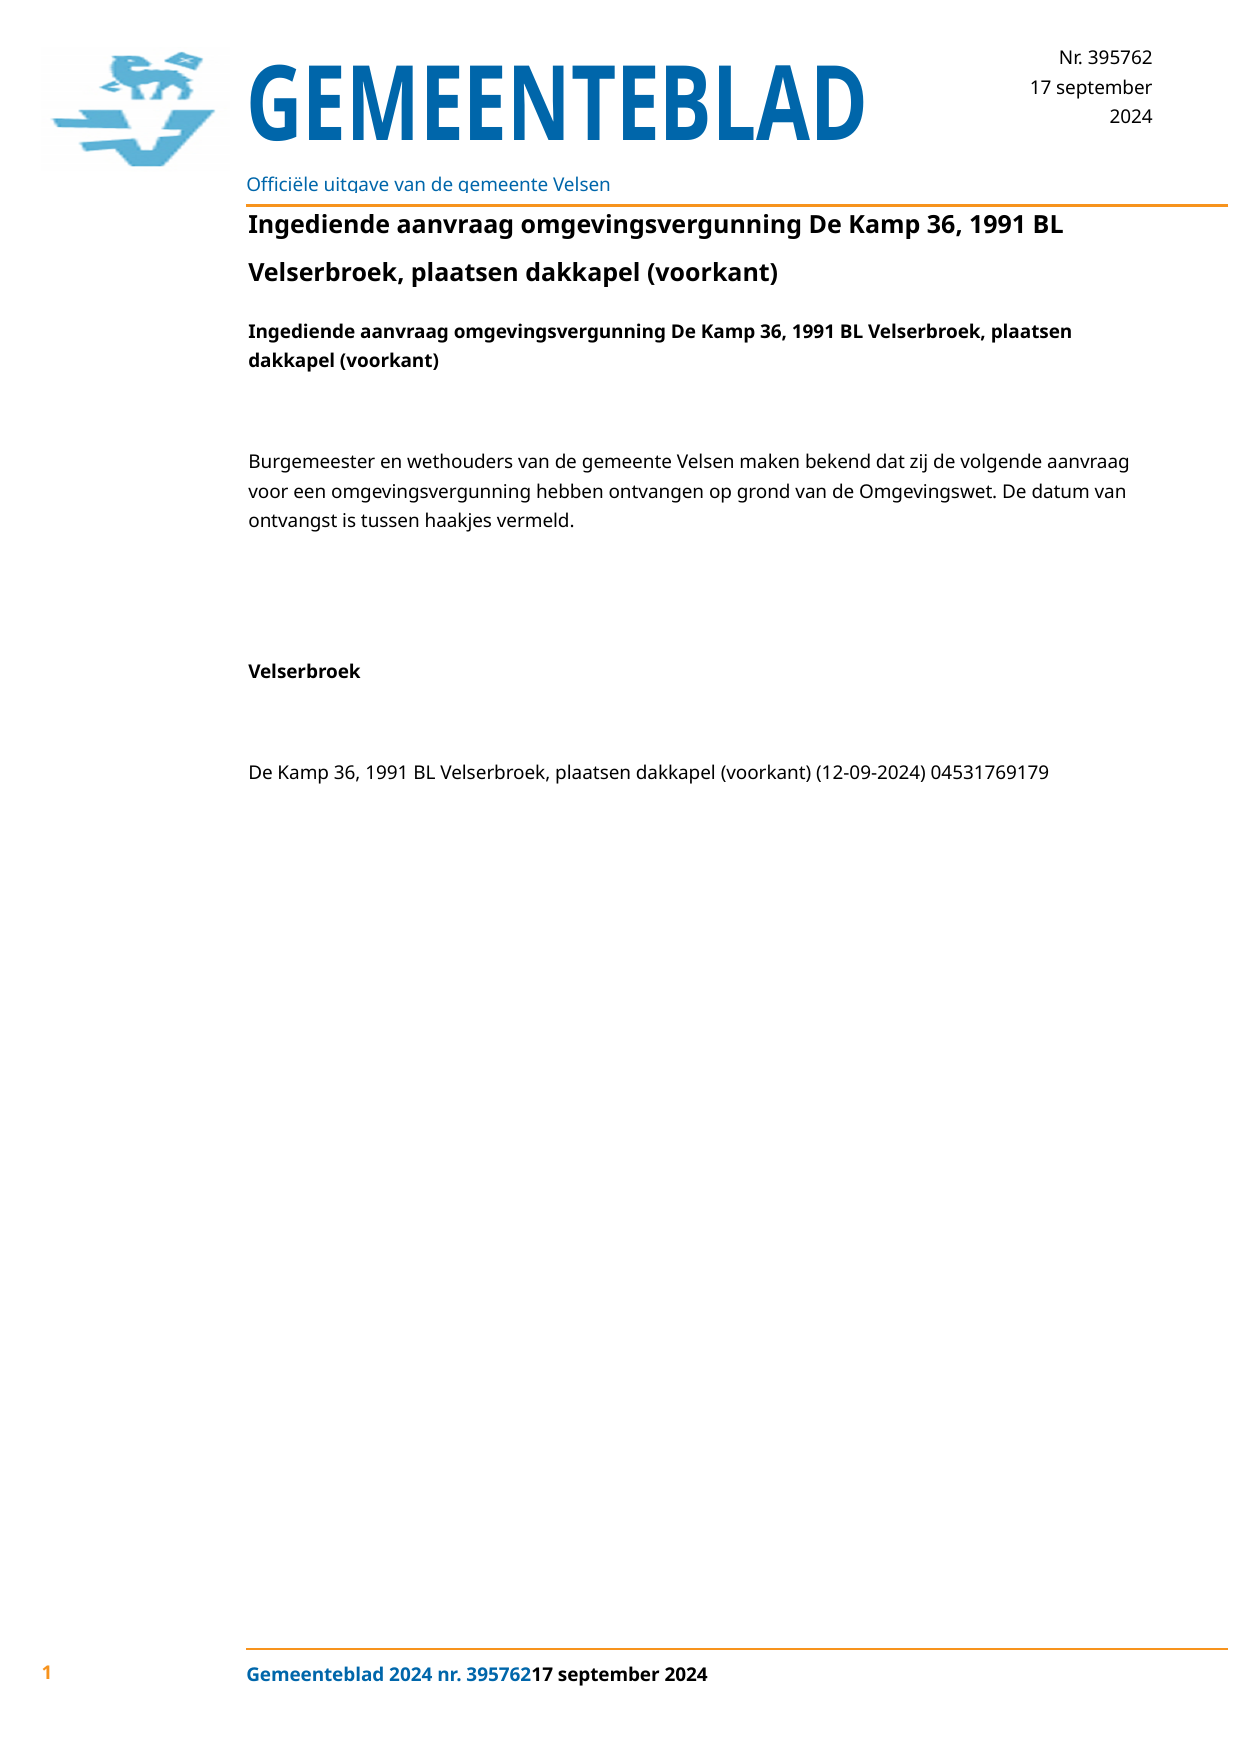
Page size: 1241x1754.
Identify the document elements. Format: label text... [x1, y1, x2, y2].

text Velserbroek [248, 659, 1152, 684]
text De Kamp 36, 1991 BL Velserbroek, plaatsen dakkapel (voorkant) (12-09-2024) 04531769179 [248, 759, 1152, 785]
picture [41, 47, 231, 172]
text Burgemeester en wethouders van de gemeente Velsen maken bekend dat zij de volgende aanvraag voor een omgevingsvergunning hebben ontvangen op grond van de Omgevingswet. De datum van ontvangst is tussen haakjes vermeld. [248, 448, 1152, 533]
text Ingediende aanvraag omgevingsvergunning De Kamp 36, 1991 BL Velserbroek, plaatsen dakkapel (voorkant) [248, 318, 1152, 373]
text Ingediende aanvraag omgevingsvergunning De Kamp 36, 1991 BL Velserbroek, plaatsen dakkapel (voorkant) [248, 207, 1152, 288]
